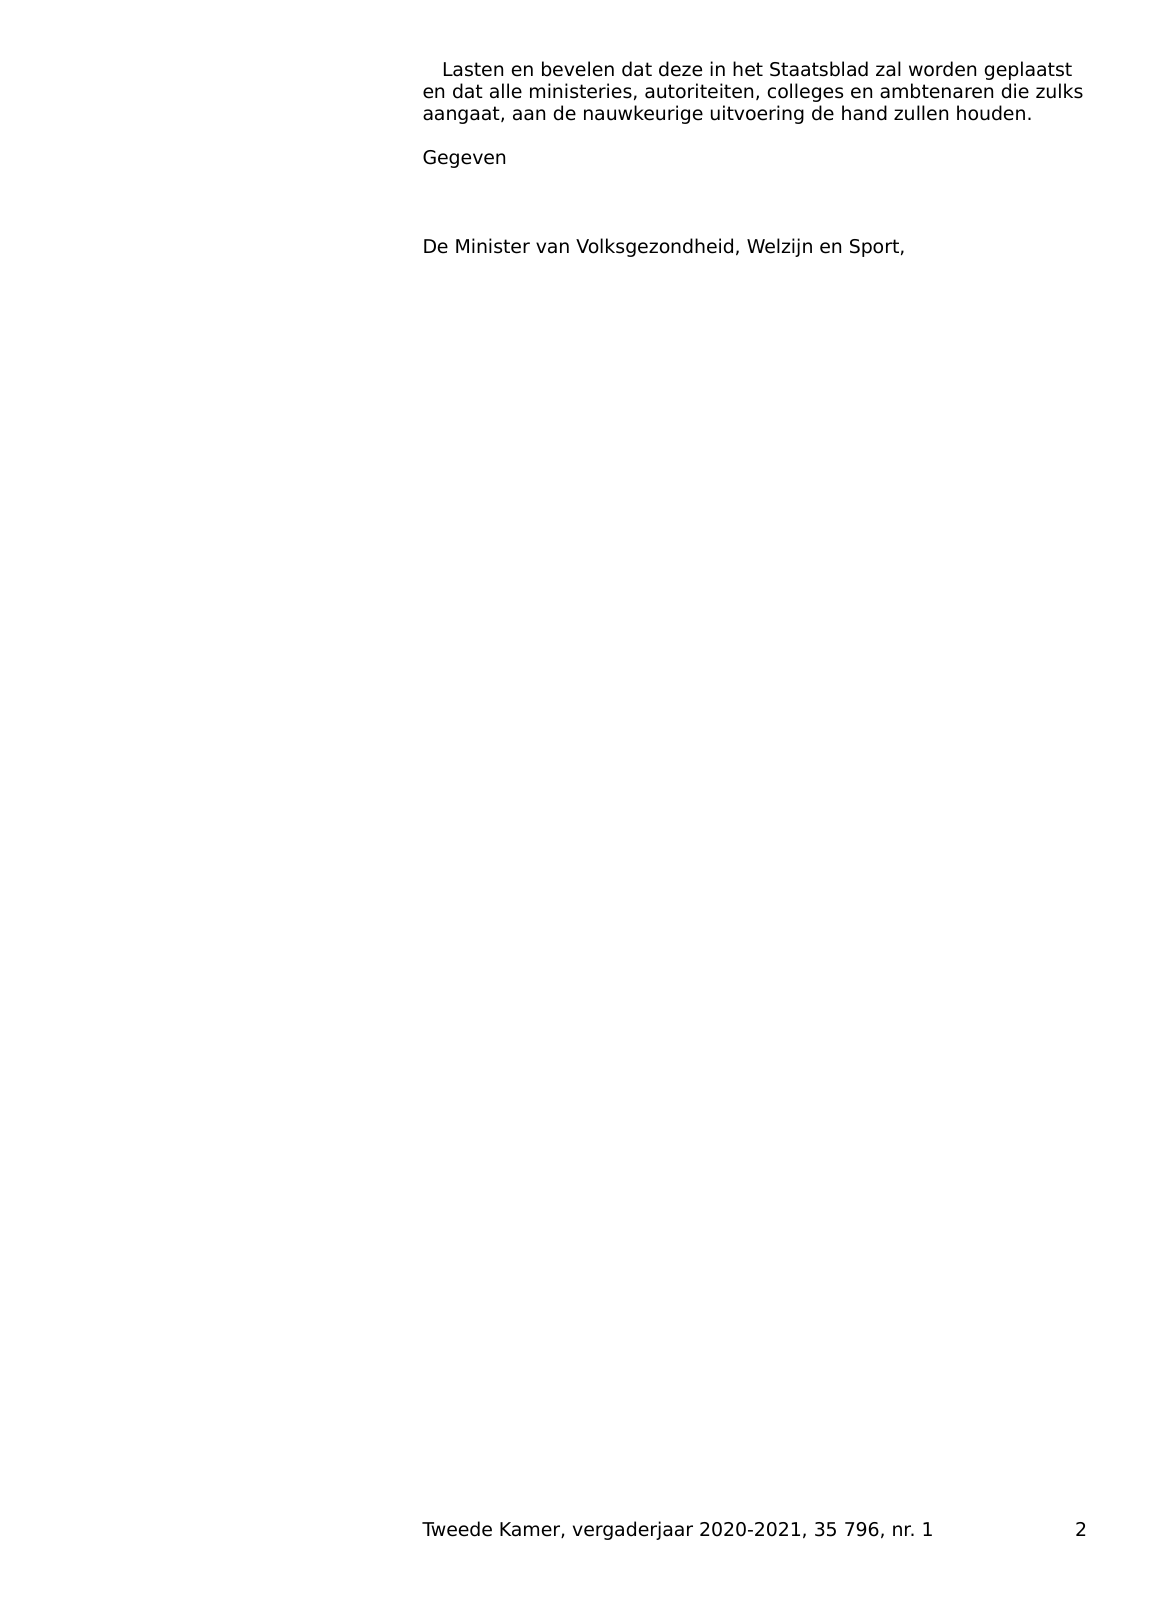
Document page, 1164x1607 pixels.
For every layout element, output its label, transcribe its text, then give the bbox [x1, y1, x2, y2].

text Lasten en bevelen dat deze in het Staatsblad zal worden geplaatst en dat alle ministeries, autoriteiten, colleges en ambtenaren die zulks aangaat, aan de nauwkeurige uitvoering de hand zullen houden. [422, 59, 1087, 125]
text Gegeven [422, 147, 1087, 169]
text De Minister van Volksgezondheid, Welzijn en Sport, [422, 236, 1087, 258]
